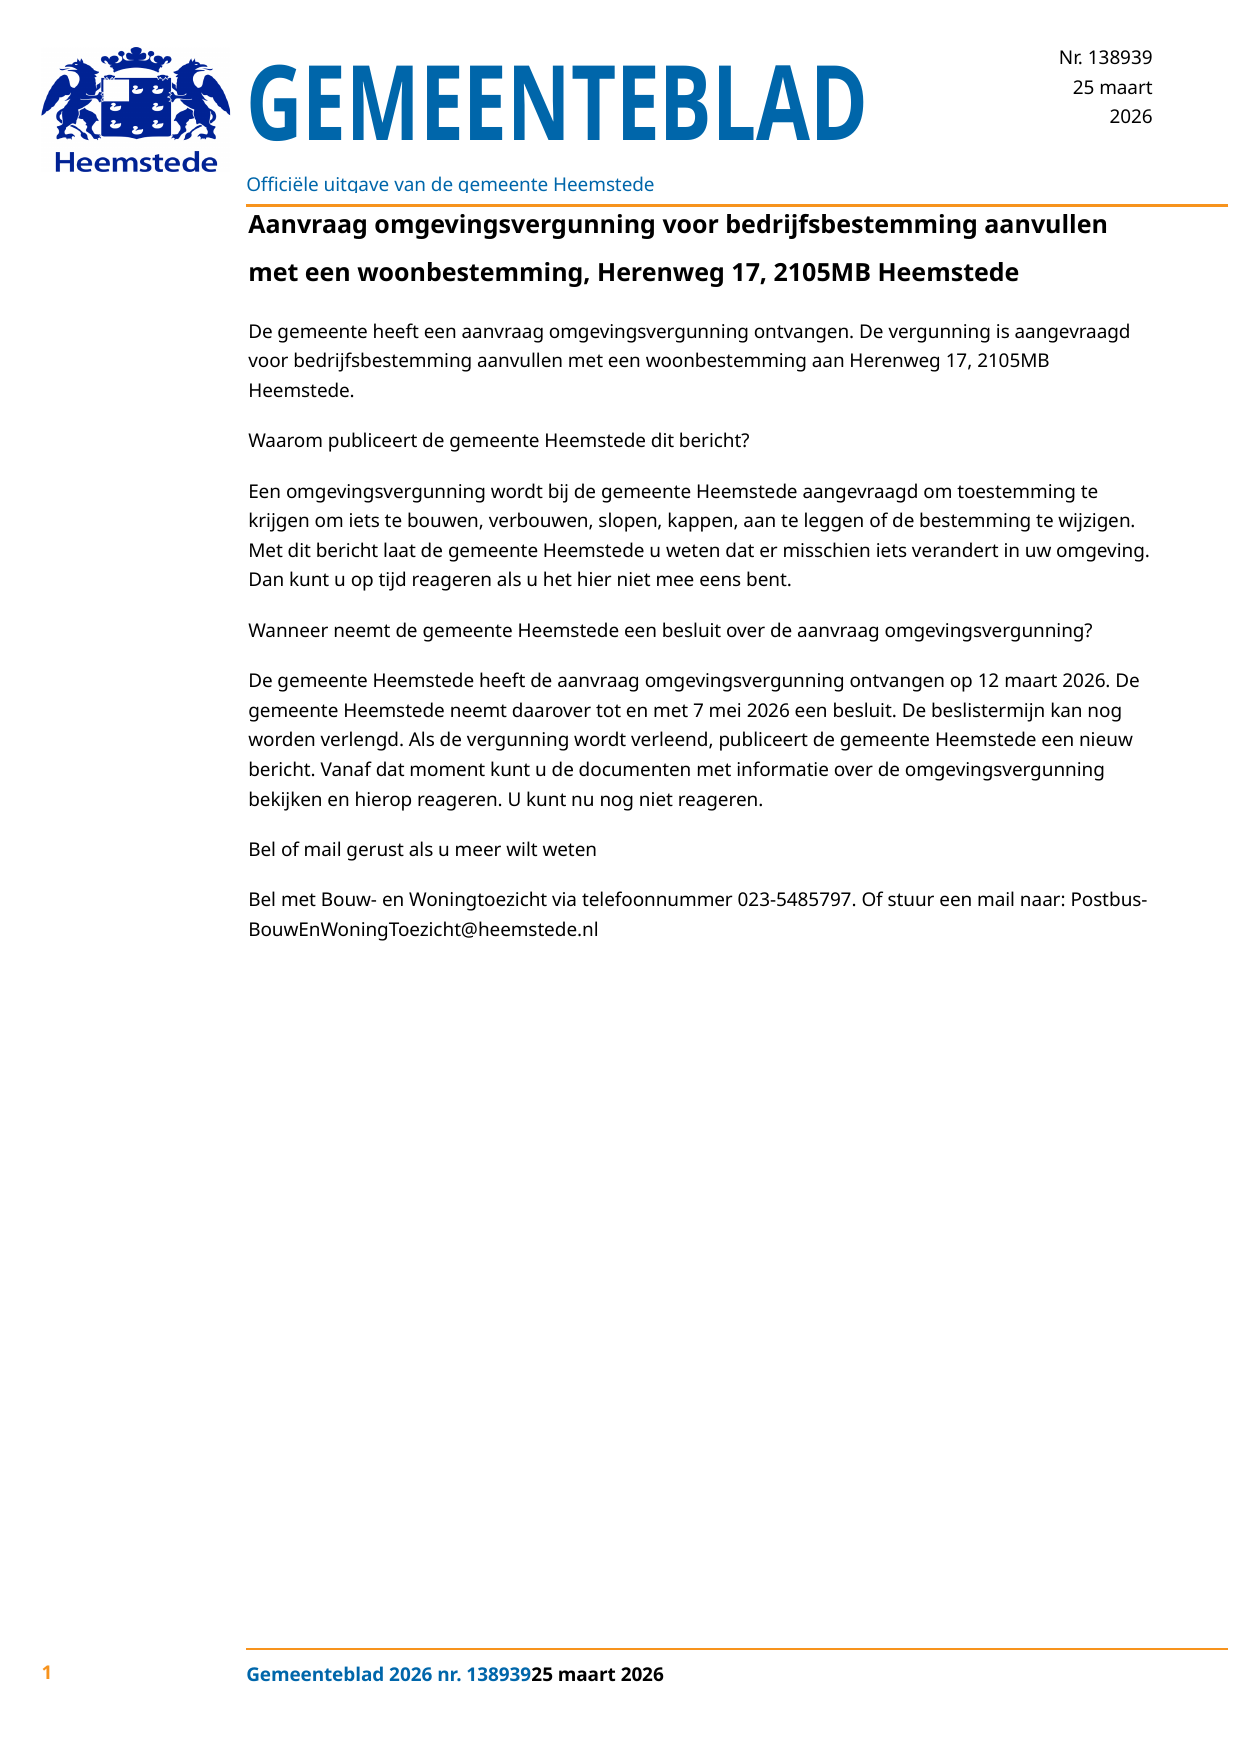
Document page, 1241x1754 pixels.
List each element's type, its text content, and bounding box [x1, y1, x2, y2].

text Wanneer neemt de gemeente Heemstede een besluit over de aanvraag omgevingsvergunning? [248, 617, 1152, 643]
text Waarom publiceert de gemeente Heemstede dit bericht? [248, 427, 1152, 453]
text Aanvraag omgevingsvergunning voor bedrijfsbestemming aanvullen met een woonbestemming, Herenweg 17, 2105MB Heemstede [248, 207, 1152, 288]
text Bel of mail gerust als u meer wilt weten [248, 836, 1152, 862]
text De gemeente Heemstede heeft de aanvraag omgevingsvergunning ontvangen op 12 maart 2026. De gemeente Heemstede neemt daarover tot en met 7 mei 2026 een besluit. De beslistermijn kan nog worden verlengd. Als de vergunning wordt verleend, publiceert de gemeente Heemstede een nieuw bericht. Vanaf dat moment kunt u de documenten met informatie over de omgevingsvergunning bekijken en hierop reageren. U kunt nu nog niet reageren. [248, 667, 1152, 812]
text Bel met Bouw- en Woningtoezicht via telefoonnummer 023-5485797. Of stuur een mail naar: Postbus-BouwEnWoningToezicht@heemstede.nl [248, 887, 1152, 942]
picture [41, 47, 231, 172]
text De gemeente heeft een aanvraag omgevingsvergunning ontvangen. De vergunning is aangevraagd voor bedrijfsbestemming aanvullen met een woonbestemming aan Herenweg 17, 2105MB Heemstede. [248, 318, 1152, 403]
text Een omgevingsvergunning wordt bij de gemeente Heemstede aangevraagd om toestemming te krijgen om iets te bouwen, verbouwen, slopen, kappen, aan te leggen of de bestemming te wijzigen. Met dit bericht laat de gemeente Heemstede u weten dat er misschien iets verandert in uw omgeving. Dan kunt u op tijd reageren als u het hier niet mee eens bent. [248, 478, 1152, 592]
